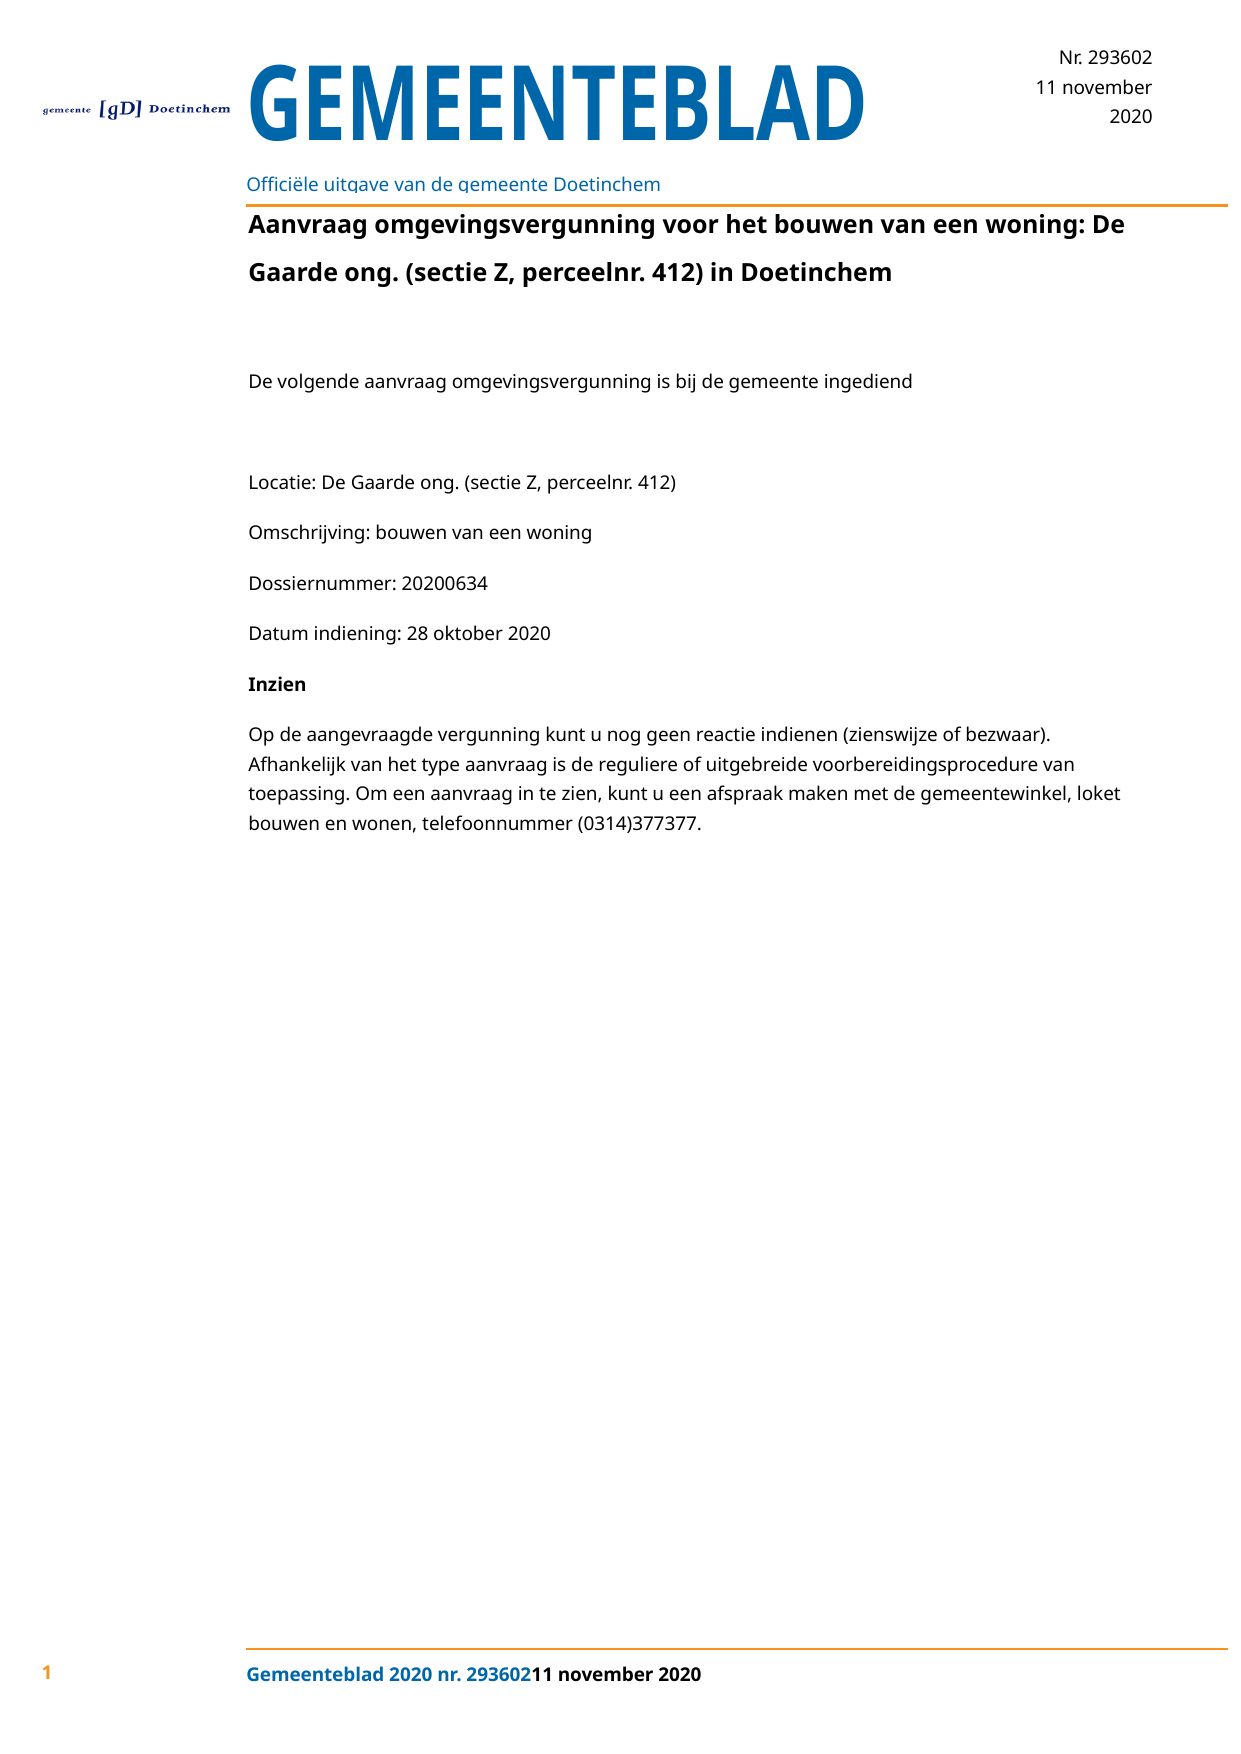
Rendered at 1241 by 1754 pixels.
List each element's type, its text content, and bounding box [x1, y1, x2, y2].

text Datum indiening: 28 oktober 2020 [248, 620, 1152, 646]
text De volgende aanvraag omgevingsvergunning is bij de gemeente ingediend [248, 368, 1152, 394]
text Aanvraag omgevingsvergunning voor het bouwen van een woning: De Gaarde ong. (sectie Z, perceelnr. 412) in Doetinchem [248, 207, 1152, 288]
picture [41, 47, 231, 172]
text Inzien [248, 671, 1152, 697]
text Locatie: De Gaarde ong. (sectie Z, perceelnr. 412) [248, 469, 1152, 495]
text Op de aangevraagde vergunning kunt u nog geen reactie indienen (zienswijze of bezwaar). Afhankelijk van het type aanvraag is de reguliere of uitgebreide voorbereidingsprocedure van toepassing. Om een aanvraag in te zien, kunt u een afspraak maken met de gemeentewinkel, loket bouwen en wonen, telefoonnummer (0314)377377. [248, 721, 1152, 836]
text Omschrijving: bouwen van een woning [248, 519, 1152, 545]
text Dossiernummer: 20200634 [248, 570, 1152, 596]
